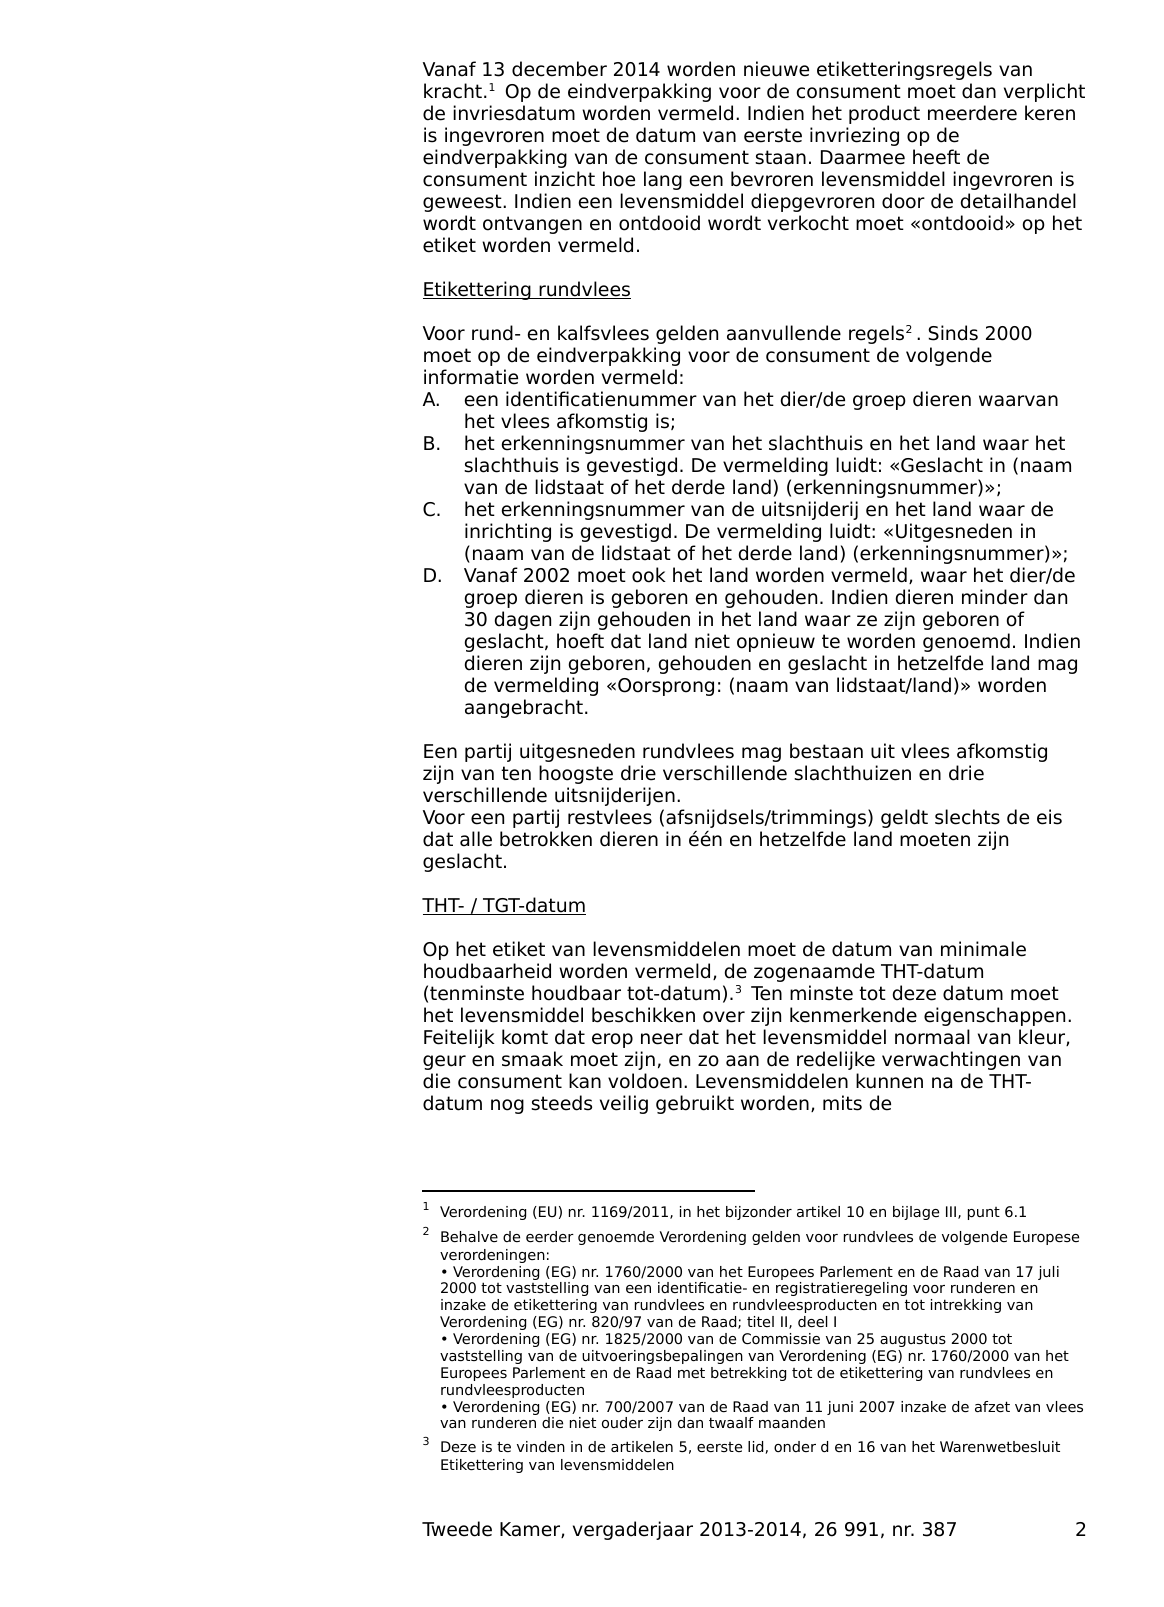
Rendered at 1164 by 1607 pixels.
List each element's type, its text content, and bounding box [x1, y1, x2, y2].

text D. Vanaf 2002 moet ook het land worden vermeld, waar het dier/de groep dieren is geboren en gehouden. Indien dieren minder dan 30 dagen zijn gehouden in het land waar ze zijn geboren of geslacht, hoeft dat land niet opnieuw te worden genoemd. Indien dieren zijn geboren, gehouden en geslacht in hetzelfde land mag de vermelding «Oorsprong: (naam van lidstaat/land)» worden aangebracht. [422, 565, 1087, 719]
text • Verordening (EG) nr. 1825/2000 van de Commissie van 25 augustus 2000 tot vaststelling van de uitvoeringsbepalingen van Verordening (EG) nr. 1760/2000 van het Europees Parlement en de Raad met betrekking tot de etikettering van rundvlees en rundvleesproducten [440, 1331, 1087, 1399]
subtitle Etikettering rundvlees [422, 279, 1087, 301]
text • Verordening (EG) nr. 700/2007 van de Raad van 11 juni 2007 inzake de afzet van vlees van runderen die niet ouder zijn dan twaalf maanden [440, 1399, 1087, 1432]
text B. het erkenningsnummer van het slachthuis en het land waar het slachthuis is gevestigd. De vermelding luidt: «Geslacht in (naam van de lidstaat of het derde land) (erkenningsnummer)»; [422, 433, 1087, 499]
text Verordening (EU) nr. 1169/2011, in het bijzonder artikel 10 en bijlage III, punt 6.1 [422, 1200, 1087, 1222]
text Deze is te vinden in de artikelen 5, eerste lid, onder d en 16 van het Warenwetbesluit Etikettering van levensmiddelen [422, 1435, 1087, 1474]
text Behalve de eerder genoemde Verordening gelden voor rundvlees de volgende Europese verordeningen: [422, 1225, 1087, 1264]
text Op het etiket van levensmiddelen moet de datum van minimale houdbaarheid worden vermeld, de zogenaamde THT-datum (tenminste houdbaar tot-datum). Ten minste tot deze datum moet het levensmiddel beschikken over zijn kenmerkende eigenschappen. Feitelijk komt dat erop neer dat het levensmiddel normaal van kleur, geur en smaak moet zijn, en zo aan de redelijke verwachtingen van die consument kan voldoen. Levensmiddelen kunnen na de THT-datum nog steeds veilig gebruikt worden, mits de [422, 939, 1087, 1115]
text A. een identificatienummer van het dier/de groep dieren waarvan het vlees afkomstig is; [422, 389, 1087, 433]
text C. het erkenningsnummer van de uitsnijderij en het land waar de inrichting is gevestigd. De vermelding luidt: «Uitgesneden in (naam van de lidstaat of het derde land) (erkenningsnummer)»; [422, 499, 1087, 565]
text Vanaf 13 december 2014 worden nieuwe etiketteringsregels van kracht. Op de eindverpakking voor de consument moet dan verplicht de invriesdatum worden vermeld. Indien het product meerdere keren is ingevroren moet de datum van eerste invriezing op de eindverpakking van de consument staan. Daarmee heeft de consument inzicht hoe lang een bevroren levensmiddel ingevroren is geweest. Indien een levensmiddel diepgevroren door de detailhandel wordt ontvangen en ontdooid wordt verkocht moet «ontdooid» op het etiket worden vermeld. [422, 59, 1087, 257]
text Een partij uitgesneden rundvlees mag bestaan uit vlees afkomstig zijn van ten hoogste drie verschillende slachthuizen en drie verschillende uitsnijderijen. [422, 741, 1087, 807]
text • Verordening (EG) nr. 1760/2000 van het Europees Parlement en de Raad van 17 juli 2000 tot vaststelling van een identificatie- en registratieregeling voor runderen en inzake de etikettering van rundvlees en rundvleesproducten en tot intrekking van Verordening (EG) nr. 820/97 van de Raad; titel II, deel I [440, 1264, 1087, 1331]
text Voor een partij restvlees (afsnijdsels/trimmings) geldt slechts de eis dat alle betrokken dieren in één en hetzelfde land moeten zijn geslacht. [422, 807, 1087, 873]
subtitle THT- / TGT-datum [422, 895, 1087, 917]
text Voor rund- en kalfsvlees gelden aanvullende regels. Sinds 2000 moet op de eindverpakking voor de consument de volgende informatie worden vermeld: [422, 323, 1087, 389]
